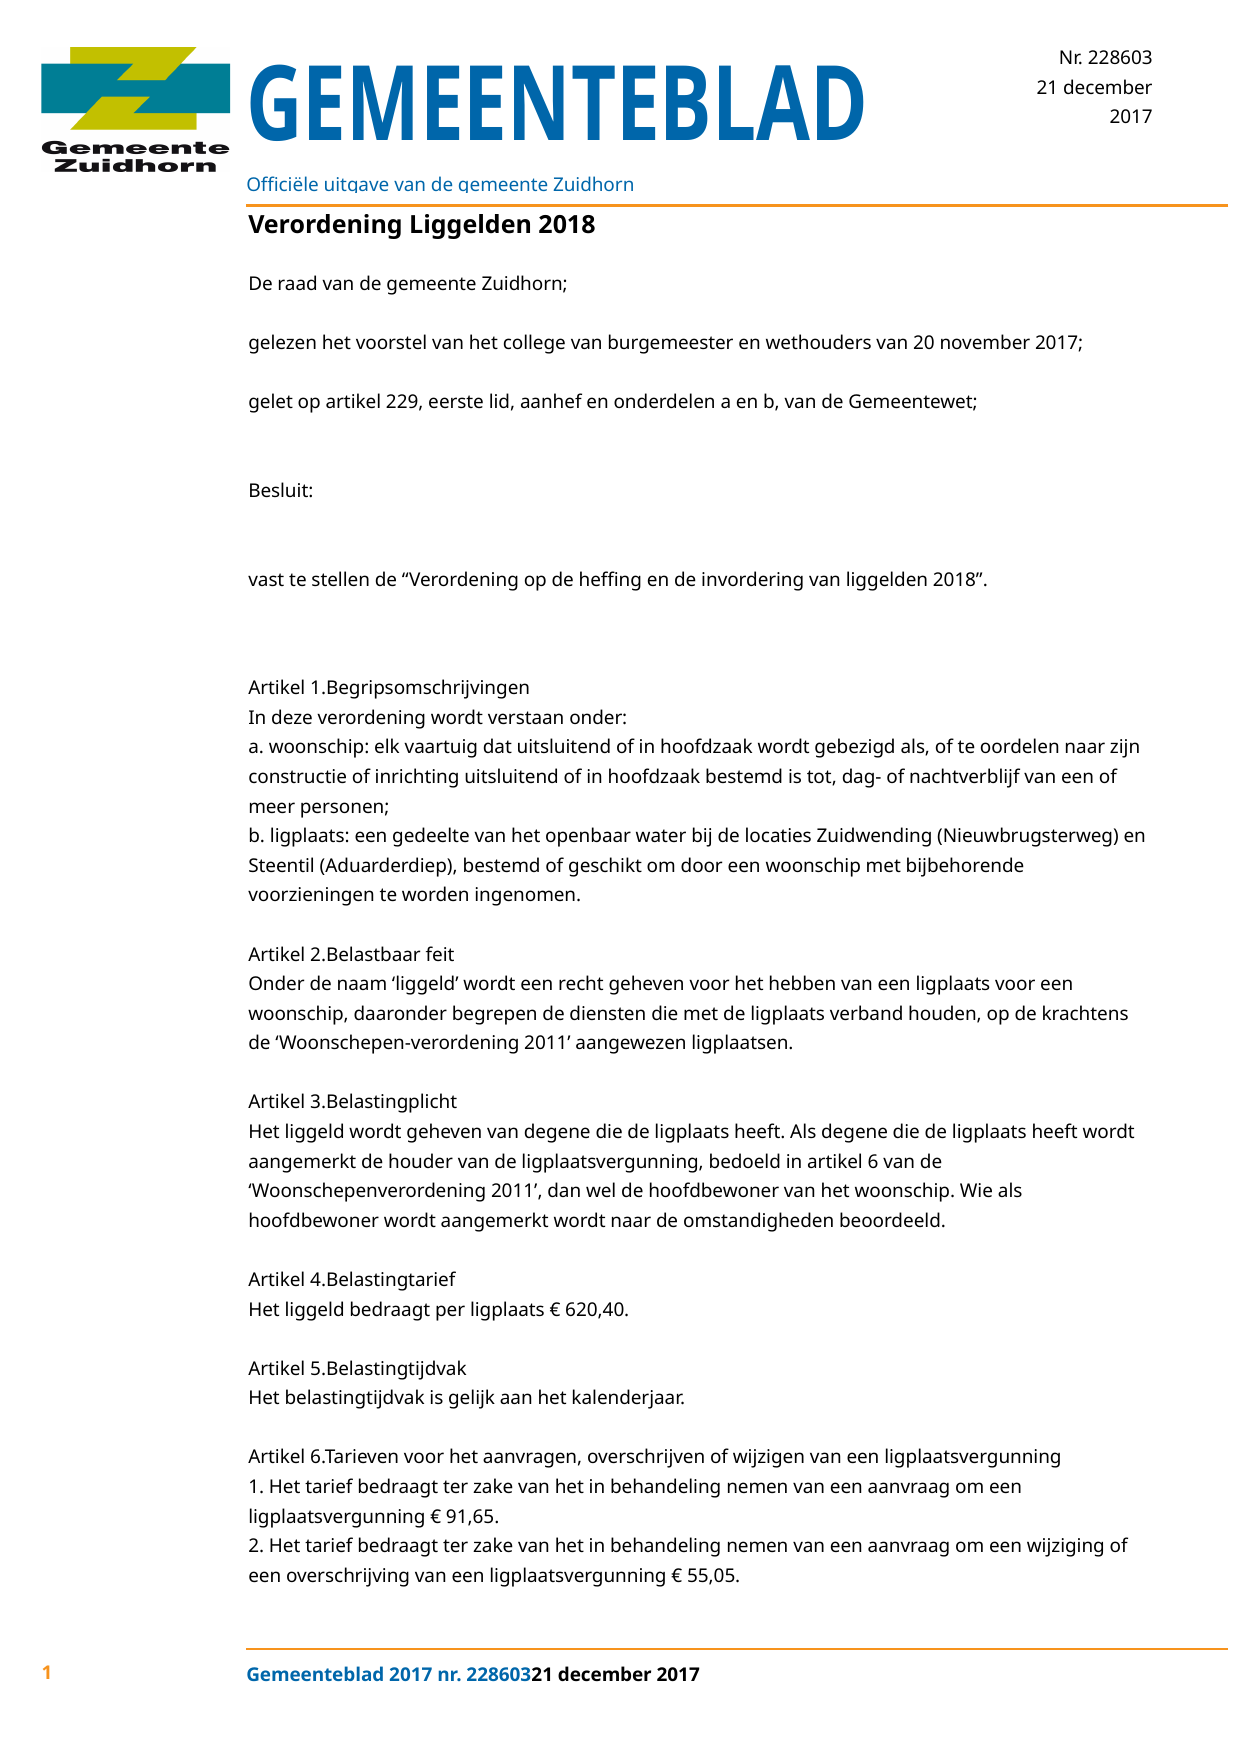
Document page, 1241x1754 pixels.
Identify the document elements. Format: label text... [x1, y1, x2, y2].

text De raad van de gemeente Zuidhorn; [248, 270, 1152, 296]
text Artikel 4.Belastingtarief [248, 1266, 1152, 1292]
text Verordening Liggelden 2018 [248, 207, 1152, 241]
text In deze verordening wordt verstaan onder: [248, 704, 1152, 730]
picture [41, 47, 231, 172]
text Artikel 2.Belastbaar feit [248, 941, 1152, 967]
text Het liggeld bedraagt per ligplaats € 620,40. [248, 1296, 1152, 1322]
text vast te stellen de “Verordening op de heffing en de invordering van liggelden 2018”. [248, 566, 1152, 592]
text gelet op artikel 229, eerste lid, aanhef en onderdelen a en b, van de Gemeentewet; [248, 389, 1152, 414]
text a. woonschip: elk vaartuig dat uitsluitend of in hoofdzaak wordt gebezigd als, of te oordelen naar zijn constructie of inrichting uitsluitend of in hoofdzaak bestemd is tot, dag- of nachtverblijf van een of meer personen; [248, 734, 1152, 819]
text 1. Het tarief bedraagt ter zake van het in behandeling nemen van een aanvraag om een ligplaatsvergunning € 91,65. [248, 1473, 1152, 1529]
text b. ligplaats: een gedeelte van het openbaar water bij de locaties Zuidwending (Nieuwbrugsterweg) en Steentil (Aduarderdiep), bestemd of geschikt om door een woonschip met bijbehorende voorzieningen te worden ingenomen. [248, 822, 1152, 907]
text Het liggeld wordt geheven van degene die de ligplaats heeft. Als degene die de ligplaats heeft wordt aangemerkt de houder van de ligplaatsvergunning, bedoeld in artikel 6 van de ‘Woonschepenverordening 2011’, dan wel de hoofdbewoner van het woonschip. Wie als hoofdbewoner wordt aangemerkt wordt naar de omstandigheden beoordeeld. [248, 1118, 1152, 1233]
text 2. Het tarief bedraagt ter zake van het in behandeling nemen van een aanvraag om een wijziging of een overschrijving van een ligplaatsvergunning € 55,05. [248, 1532, 1152, 1588]
text Artikel 6.Tarieven voor het aanvragen, overschrijven of wijzigen van een ligplaatsvergunning [248, 1444, 1152, 1469]
text Artikel 1.Begripsomschrijvingen [248, 674, 1152, 700]
text Artikel 3.Belastingplicht [248, 1089, 1152, 1114]
text gelezen het voorstel van het college van burgemeester en wethouders van 20 november 2017; [248, 329, 1152, 355]
text Onder de naam ‘liggeld’ wordt een recht geheven voor het hebben van een ligplaats voor een woonschip, daaronder begrepen de diensten die met de ligplaats verband houden, op de krachtens de ‘Woonschepen-verordening 2011’ aangewezen ligplaatsen. [248, 970, 1152, 1055]
text Besluit: [248, 477, 1152, 503]
text Artikel 5.Belastingtijdvak [248, 1355, 1152, 1381]
text Het belastingtijdvak is gelijk aan het kalenderjaar. [248, 1384, 1152, 1410]
